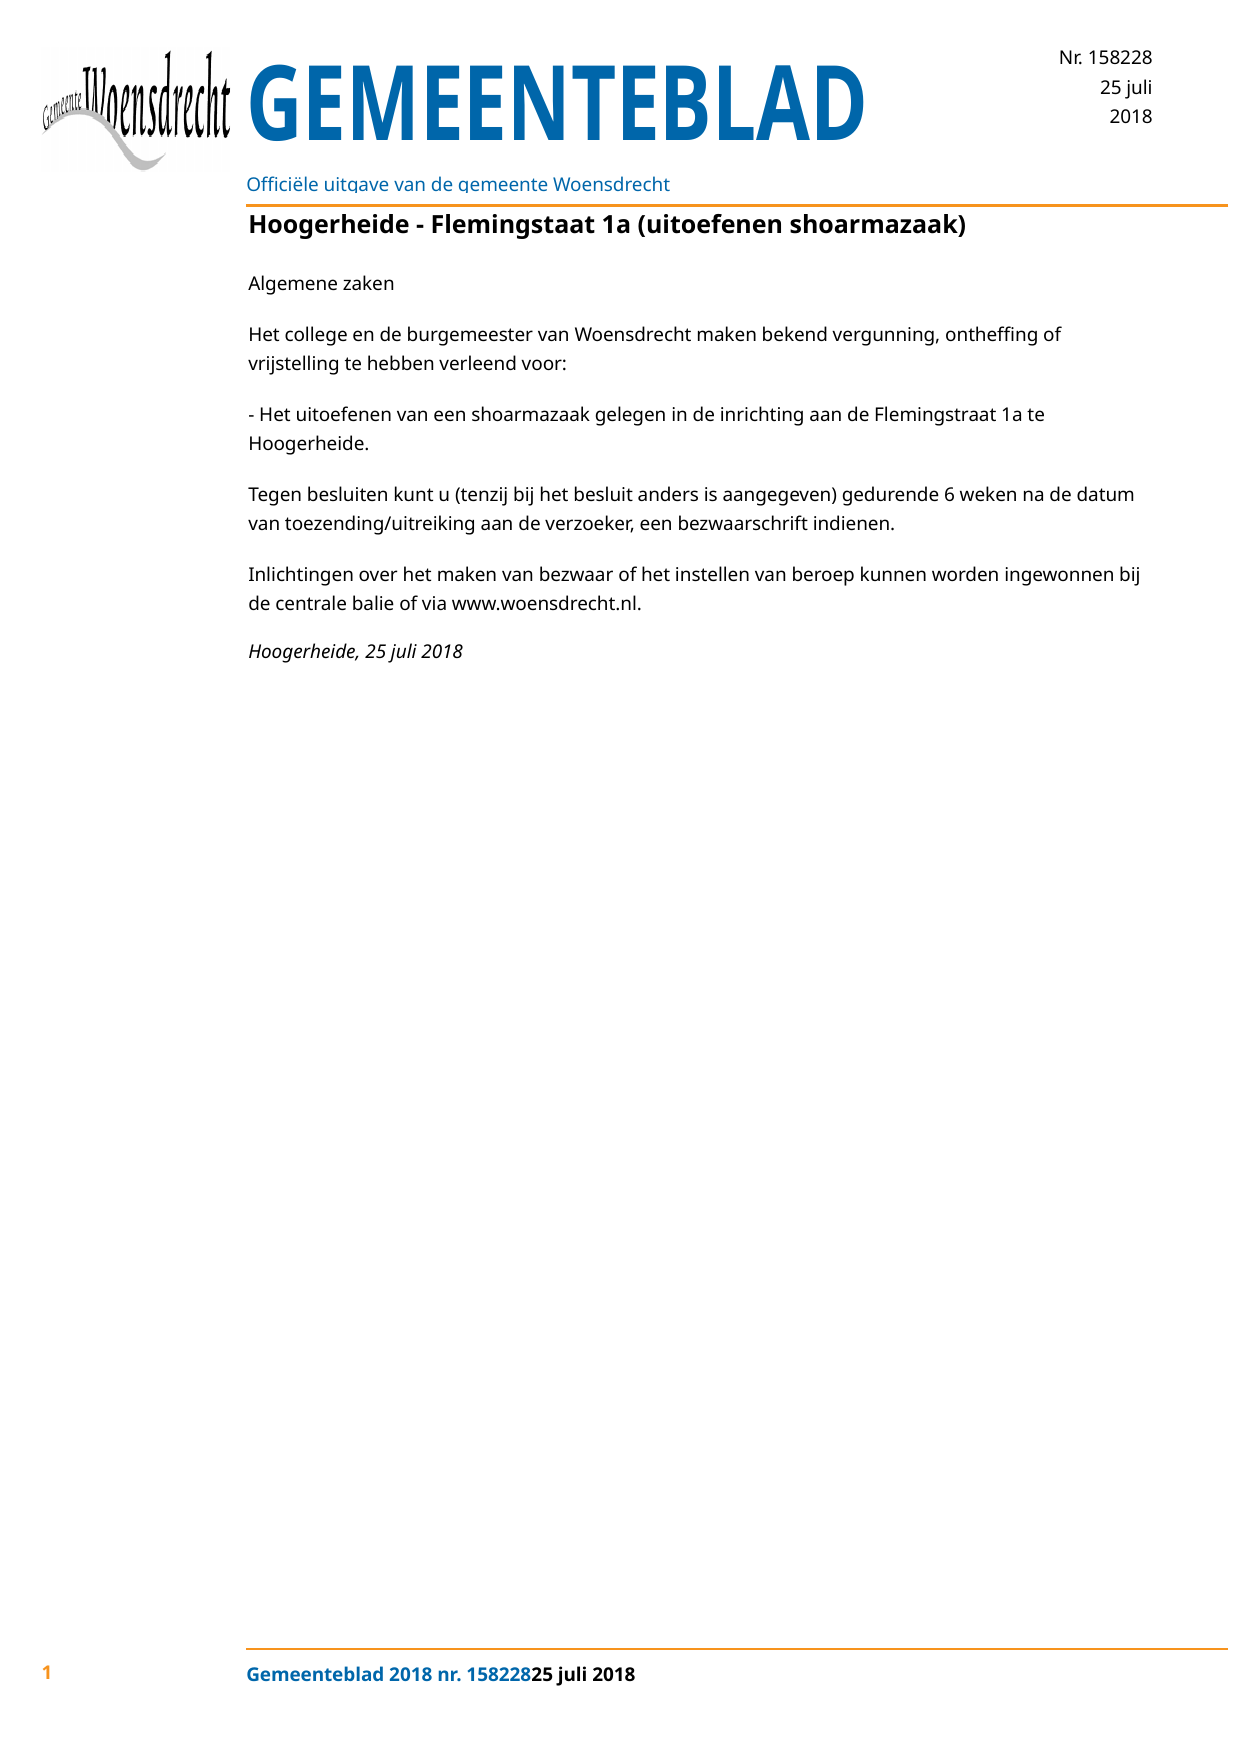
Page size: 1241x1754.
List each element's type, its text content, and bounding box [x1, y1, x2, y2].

text Hoogerheide - Flemingstaat 1a (uitoefenen shoarmazaak) [248, 207, 1152, 241]
text Algemene zaken [248, 270, 1152, 296]
text Hoogerheide, 25 juli 2018 [248, 638, 1152, 664]
text Tegen besluiten kunt u (tenzij bij het besluit anders is aangegeven) gedurende 6 weken na de datum van toezending/uitreiking aan de verzoeker, een bezwaarschrift indienen. [248, 481, 1152, 536]
text - Het uitoefenen van een shoarmazaak gelegen in de inrichting aan de Flemingstraat 1a te Hoogerheide. [248, 401, 1152, 456]
picture [41, 47, 231, 172]
text Het college en de burgemeester van Woensdrecht maken bekend vergunning, ontheffing of vrijstelling te hebben verleend voor: [248, 321, 1152, 376]
text Inlichtingen over het maken van bezwaar of het instellen van beroep kunnen worden ingewonnen bij de centrale balie of via www.woensdrecht.nl. [248, 561, 1152, 616]
